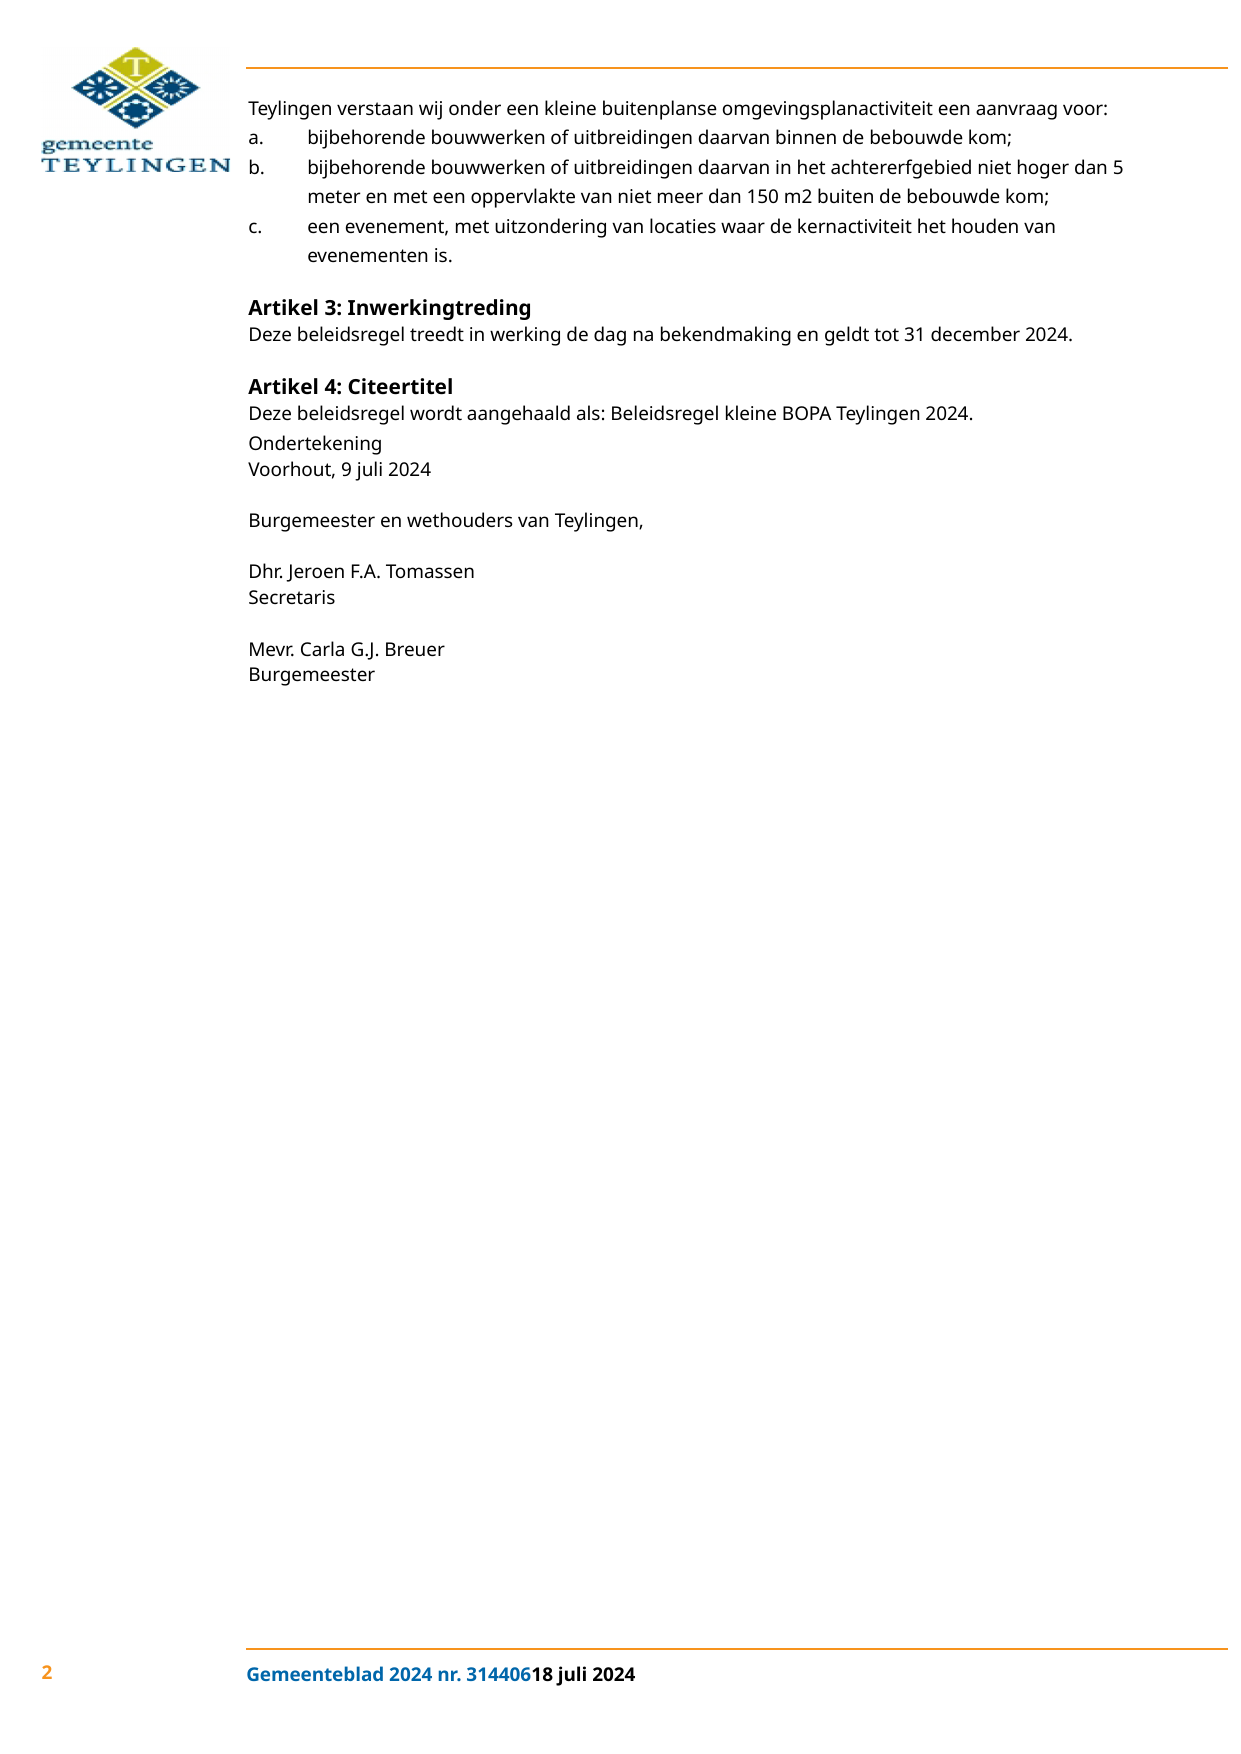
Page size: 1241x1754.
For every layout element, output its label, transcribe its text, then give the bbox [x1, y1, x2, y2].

text Artikel 4: Citeertitel [248, 372, 1152, 400]
text Burgemeester en wethouders van Teylingen, [248, 507, 1152, 533]
text Artikel 3: Inwerkingtreding [248, 293, 1152, 322]
list een evenement, met uitzondering van locaties waar de kernactiviteit het houden van evenementen is. [248, 213, 1152, 268]
text Mevr. Carla G.J. Breuer [248, 636, 1152, 662]
picture [41, 47, 231, 172]
list bijbehorende bouwwerken of uitbreidingen daarvan in het achtererfgebied niet hoger dan 5 meter en met een oppervlakte van niet meer dan 150 m2 buiten de bebouwde kom; [248, 154, 1152, 209]
text Ondertekening [248, 430, 1152, 456]
list bijbehorende bouwwerken of uitbreidingen daarvan binnen de bebouwde kom; [248, 124, 1152, 150]
text Burgemeester [248, 662, 1152, 687]
text Voorhout, 9 juli 2024 [248, 456, 1152, 481]
text Secretaris [248, 584, 1152, 610]
text Deze beleidsregel treedt in werking de dag na bekendmaking en geldt tot 31 december 2024. [248, 322, 1152, 347]
text Deze beleidsregel wordt aangehaald als: Beleidsregel kleine BOPA Teylingen 2024. [248, 400, 1152, 426]
text Teylingen verstaan wij onder een kleine buitenplanse omgevingsplanactiviteit een aanvraag voor: [248, 95, 1152, 121]
text Dhr. Jeroen F.A. Tomassen [248, 559, 1152, 584]
